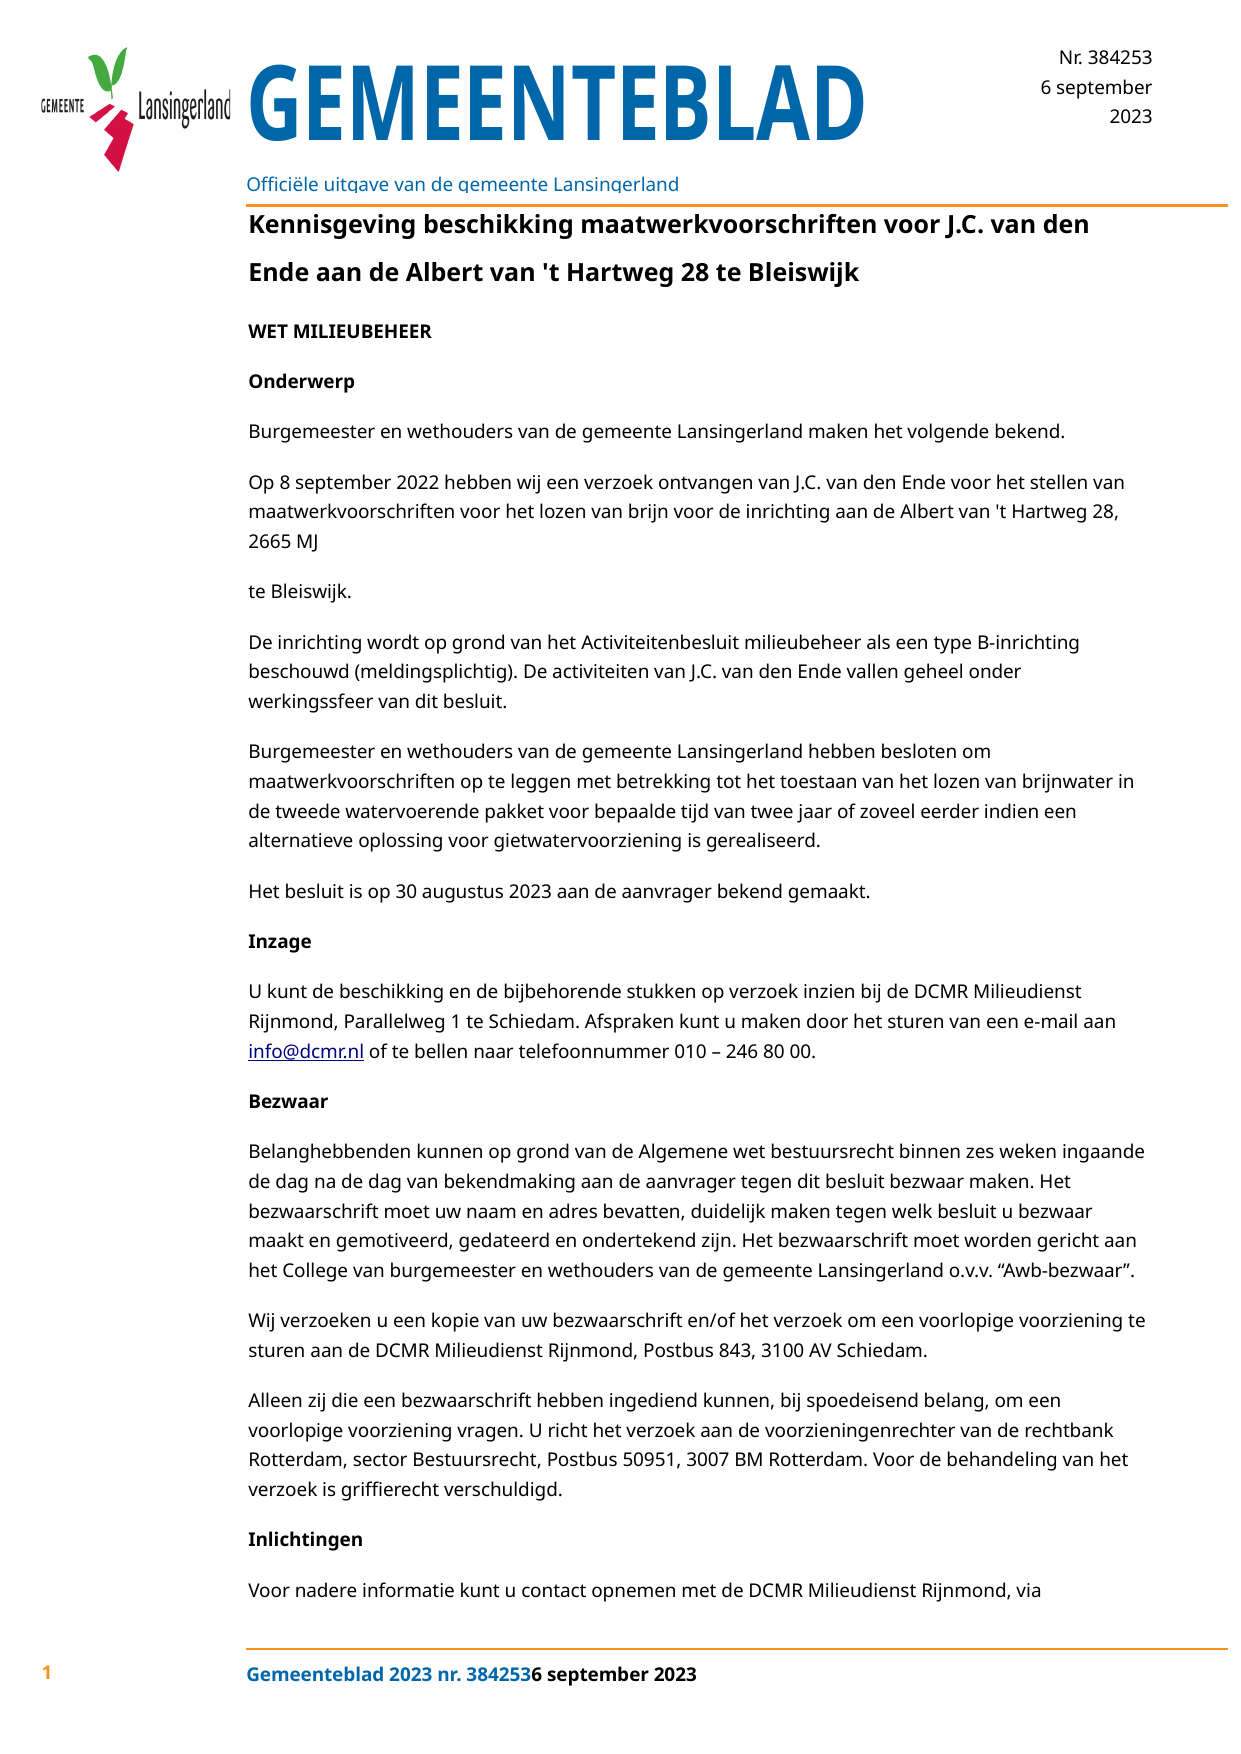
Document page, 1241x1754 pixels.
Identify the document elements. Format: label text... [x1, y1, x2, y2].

text De inrichting wordt op grond van het Activiteitenbesluit milieubeheer als een type B-inrichting beschouwd (meldingsplichtig). De activiteiten van J.C. van den Ende vallen geheel onder werkingssfeer van dit besluit. [248, 629, 1152, 714]
text Bezwaar [248, 1088, 1152, 1114]
text Op 8 september 2022 hebben wij een verzoek ontvangen van J.C. van den Ende voor het stellen van maatwerkvoorschriften voor het lozen van brijn voor de inrichting aan de Albert van 't Hartweg 28, 2665 MJ [248, 469, 1152, 554]
text te Bleiswijk. [248, 579, 1152, 604]
text Alleen zij die een bezwaarschrift hebben ingediend kunnen, bij spoedeisend belang, om een voorlopige voorziening vragen. U richt het verzoek aan de voorzieningenrechter van de rechtbank Rotterdam, sector Bestuursrecht, Postbus 50951, 3007 BM Rotterdam. Voor de behandeling van het verzoek is griffierecht verschuldigd. [248, 1387, 1152, 1502]
text Belanghebbenden kunnen op grond van de Algemene wet bestuursrecht binnen zes weken ingaande de dag na de dag van bekendmaking aan de aanvrager tegen dit besluit bezwaar maken. Het bezwaarschrift moet uw naam en adres bevatten, duidelijk maken tegen welk besluit u bezwaar maakt en gemotiveerd, gedateerd en ondertekend zijn. Het bezwaarschrift moet worden gericht aan het College van burgemeester en wethouders van de gemeente Lansingerland o.v.v. “Awb-bezwaar”. [248, 1139, 1152, 1283]
picture [41, 47, 231, 172]
text Kennisgeving beschikking maatwerkvoorschriften voor J.C. van den Ende aan de Albert van 't Hartweg 28 te Bleiswijk [248, 207, 1152, 288]
text Burgemeester en wethouders van de gemeente Lansingerland hebben besloten om maatwerkvoorschriften op te leggen met betrekking tot het toestaan van het lozen van brijnwater in de tweede watervoerende pakket voor bepaalde tijd van twee jaar of zoveel eerder indien een alternatieve oplossing voor gietwatervoorziening is gerealiseerd. [248, 739, 1152, 853]
text Burgemeester en wethouders van de gemeente Lansingerland maken het volgende bekend. [248, 419, 1152, 444]
text Inlichtingen [248, 1527, 1152, 1552]
text U kunt de beschikking en de bijbehorende stukken op verzoek inzien bij de DCMR Milieudienst Rijnmond, Parallelweg 1 te Schiedam. Afspraken kunt u maken door het sturen van een e-mail aan info@dcmr.nl of te bellen naar telefoonnummer 010 – 246 80 00. [248, 979, 1152, 1064]
text WET MILIEUBEHEER [248, 318, 1152, 344]
text Inzage [248, 928, 1152, 954]
text Wij verzoeken u een kopie van uw bezwaarschrift en/of het verzoek om een voorlopige voorziening te sturen aan de DCMR Milieudienst Rijnmond, Postbus 843, 3100 AV Schiedam. [248, 1307, 1152, 1363]
text Het besluit is op 30 augustus 2023 aan de aanvrager bekend gemaakt. [248, 878, 1152, 904]
text Onderwerp [248, 368, 1152, 394]
text Voor nadere informatie kunt u contact opnemen met de DCMR Milieudienst Rijnmond, via [248, 1577, 1152, 1603]
